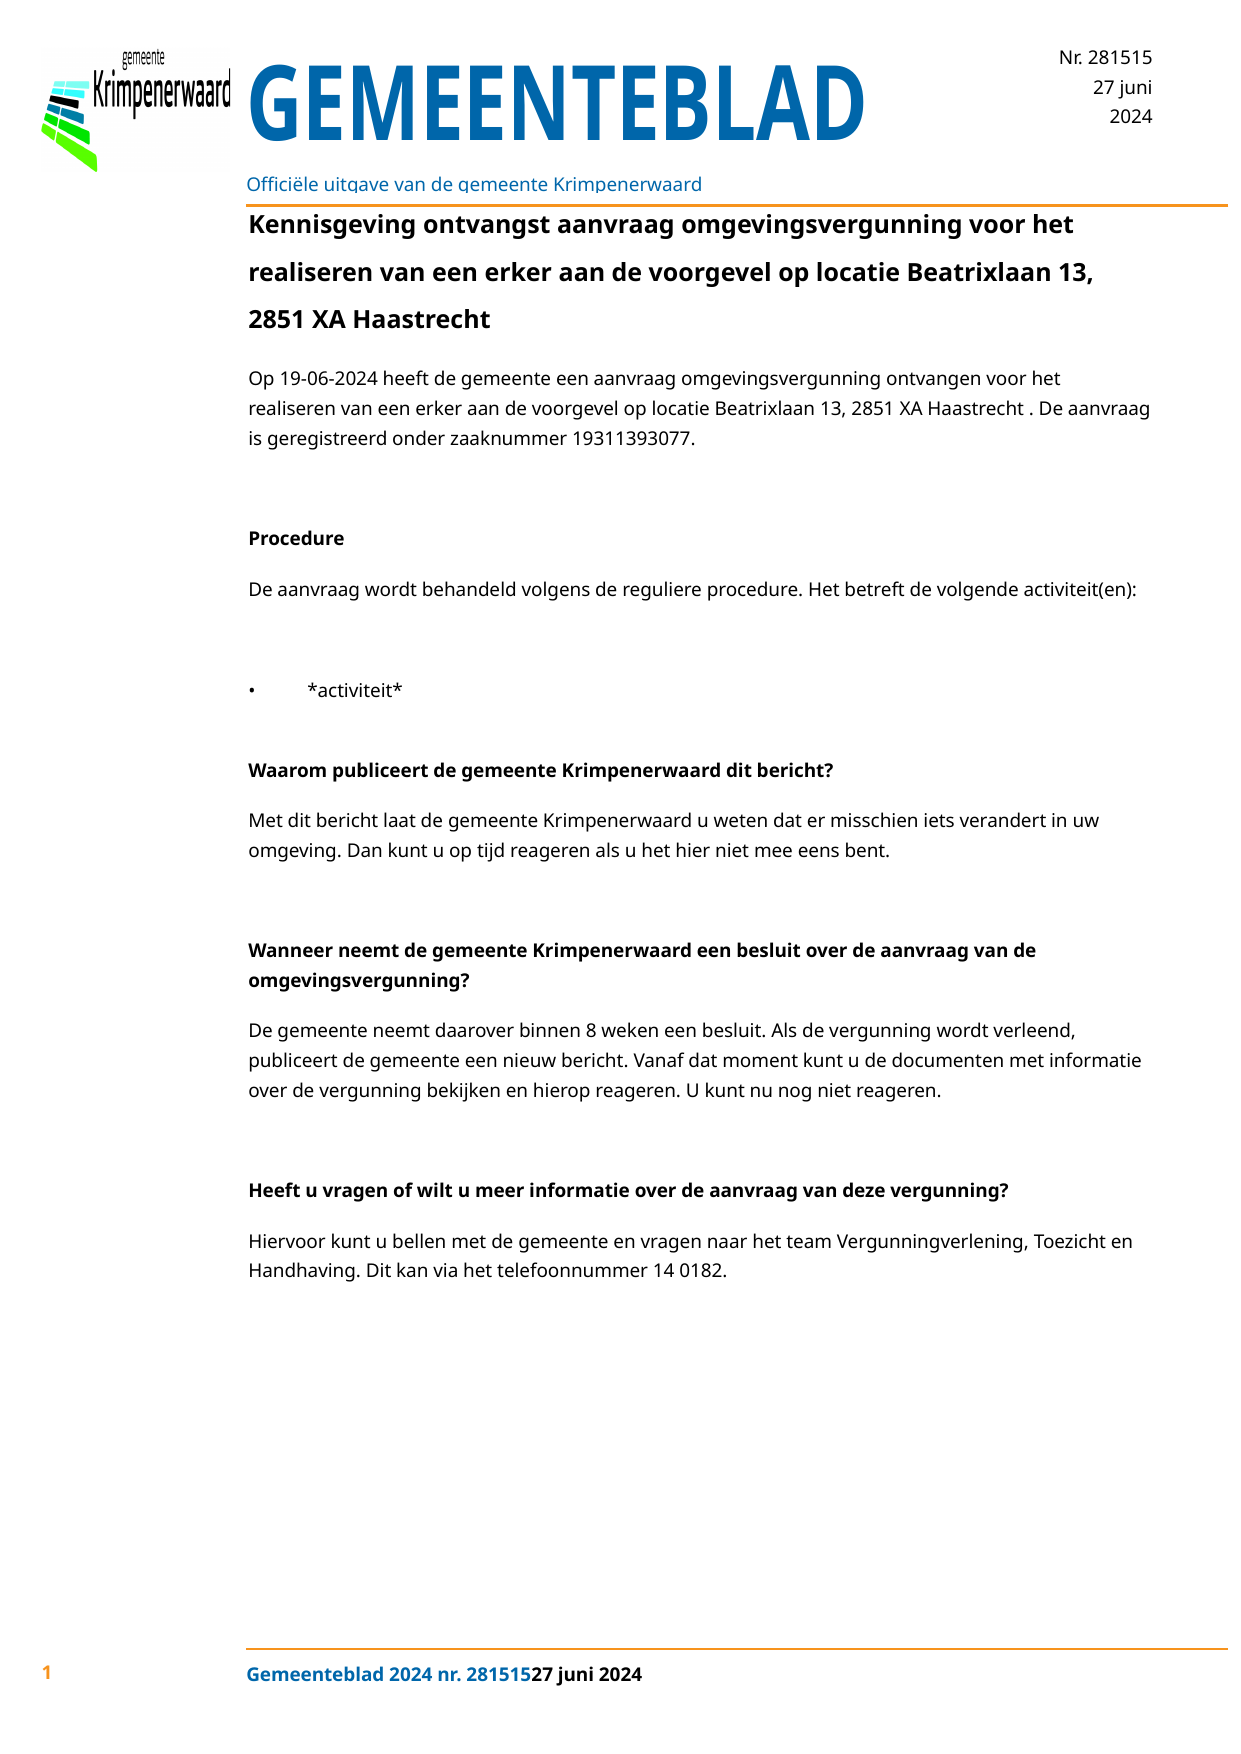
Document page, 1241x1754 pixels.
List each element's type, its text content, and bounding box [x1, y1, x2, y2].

text Waarom publiceert de gemeente Krimpenerwaard dit bericht? [248, 757, 1152, 782]
text De gemeente neemt daarover binnen 8 weken een besluit. Als de vergunning wordt verleend, publiceert de gemeente een nieuw bericht. Vanaf dat moment kunt u de documenten met informatie over de vergunning bekijken en hierop reageren. U kunt nu nog niet reageren. [248, 1018, 1152, 1102]
text Kennisgeving ontvangst aanvraag omgevingsvergunning voor het realiseren van een erker aan de voorgevel op locatie Beatrixlaan 13, 2851 XA Haastrecht [248, 207, 1152, 336]
picture [41, 47, 231, 172]
text Hiervoor kunt u bellen met de gemeente en vragen naar het team Vergunningverlening, Toezicht en Handhaving. Dit kan via het telefoonnummer 14 0182. [248, 1228, 1152, 1283]
text De aanvraag wordt behandeld volgens de reguliere procedure. Het betreft de volgende activiteit(en): [248, 576, 1152, 602]
text Heeft u vragen of wilt u meer informatie over de aanvraag van deze vergunning? [248, 1178, 1152, 1203]
list *activiteit* [248, 677, 1152, 702]
text Met dit bericht laat de gemeente Krimpenerwaard u weten dat er misschien iets verandert in uw omgeving. Dan kunt u op tijd reageren als u het hier niet mee eens bent. [248, 807, 1152, 862]
text Procedure [248, 526, 1152, 551]
text Wanneer neemt de gemeente Krimpenerwaard een besluit over de aanvraag van de omgevingsvergunning? [248, 938, 1152, 993]
text Op 19-06-2024 heeft de gemeente een aanvraag omgevingsvergunning ontvangen voor het realiseren van een erker aan de voorgevel op locatie Beatrixlaan 13, 2851 XA Haastrecht . De aanvraag is geregistreerd onder zaaknummer 19311393077. [248, 366, 1152, 450]
